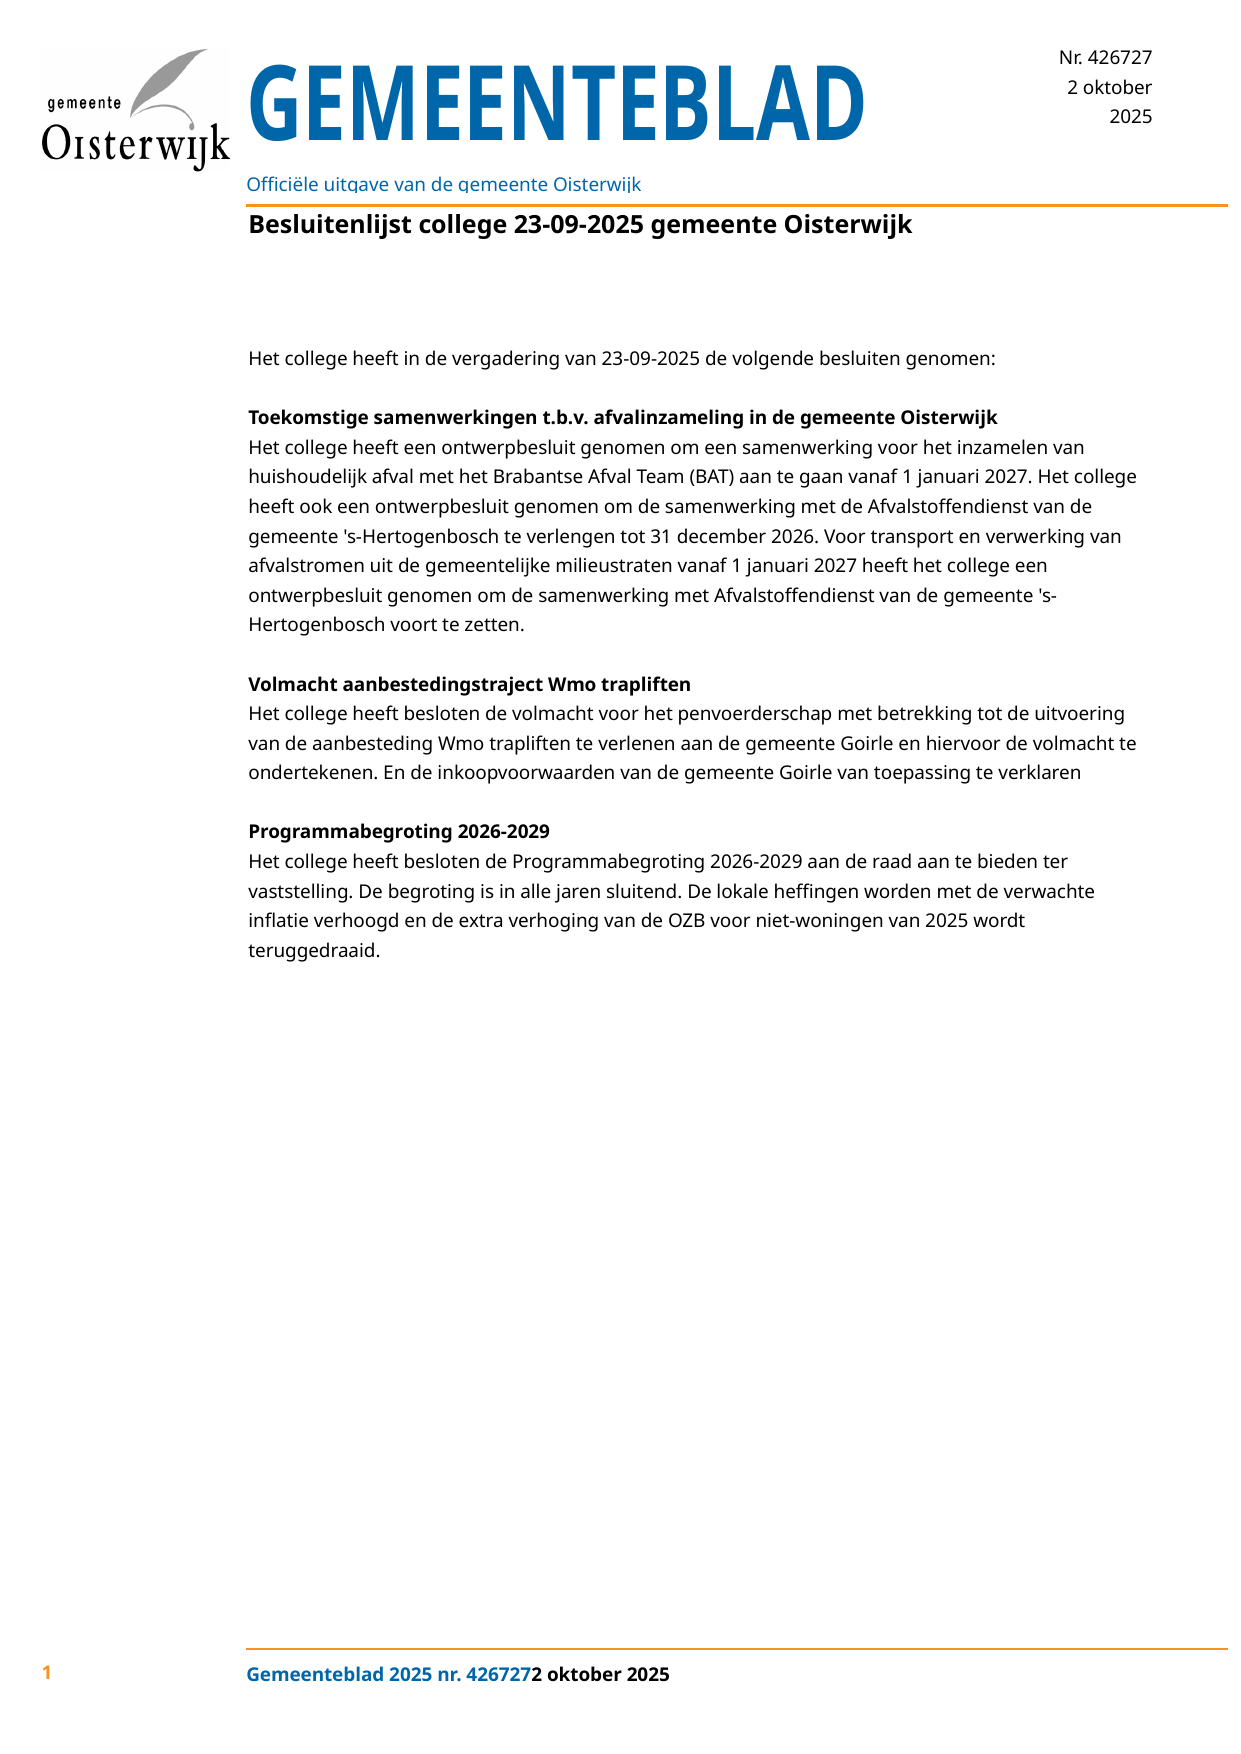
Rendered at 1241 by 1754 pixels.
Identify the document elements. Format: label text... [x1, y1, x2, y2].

text Besluitenlijst college 23-09-2025 gemeente Oisterwijk [248, 207, 1152, 241]
text Het college heeft besloten de volmacht voor het penvoerderschap met betrekking tot de uitvoering van de aanbesteding Wmo trapliften te verlenen aan de gemeente Goirle en hiervoor de volmacht te ondertekenen. En de inkoopvoorwaarden van de gemeente Goirle van toepassing te verklaren [248, 700, 1152, 785]
text Het college heeft een ontwerpbesluit genomen om een samenwerking voor het inzamelen van huishoudelijk afval met het Brabantse Afval Team (BAT) aan te gaan vanaf 1 januari 2027. Het college heeft ook een ontwerpbesluit genomen om de samenwerking met de Afvalstoffendienst van de gemeente 's-Hertogenbosch te verlengen tot 31 december 2026. Voor transport en verwerking van afvalstromen uit de gemeentelijke milieustraten vanaf 1 januari 2027 heeft het college een ontwerpbesluit genomen om de samenwerking met Afvalstoffendienst van de gemeente 's-Hertogenbosch voort te zetten. [248, 434, 1152, 637]
text Programmabegroting 2026-2029 [248, 819, 1152, 844]
text Volmacht aanbestedingstraject Wmo trapliften [248, 671, 1152, 696]
text Toekomstige samenwerkingen t.b.v. afvalinzameling in de gemeente Oisterwijk [248, 404, 1152, 430]
text Het college heeft besloten de Programmabegroting 2026-2029 aan de raad aan te bieden ter vaststelling. De begroting is in alle jaren sluitend. De lokale heffingen worden met de verwachte inflatie verhoogd en de extra verhoging van de OZB voor niet-woningen van 2025 wordt teruggedraaid. [248, 848, 1152, 963]
picture [41, 47, 231, 172]
text Het college heeft in de vergadering van 23-09-2025 de volgende besluiten genomen: [248, 345, 1152, 371]
